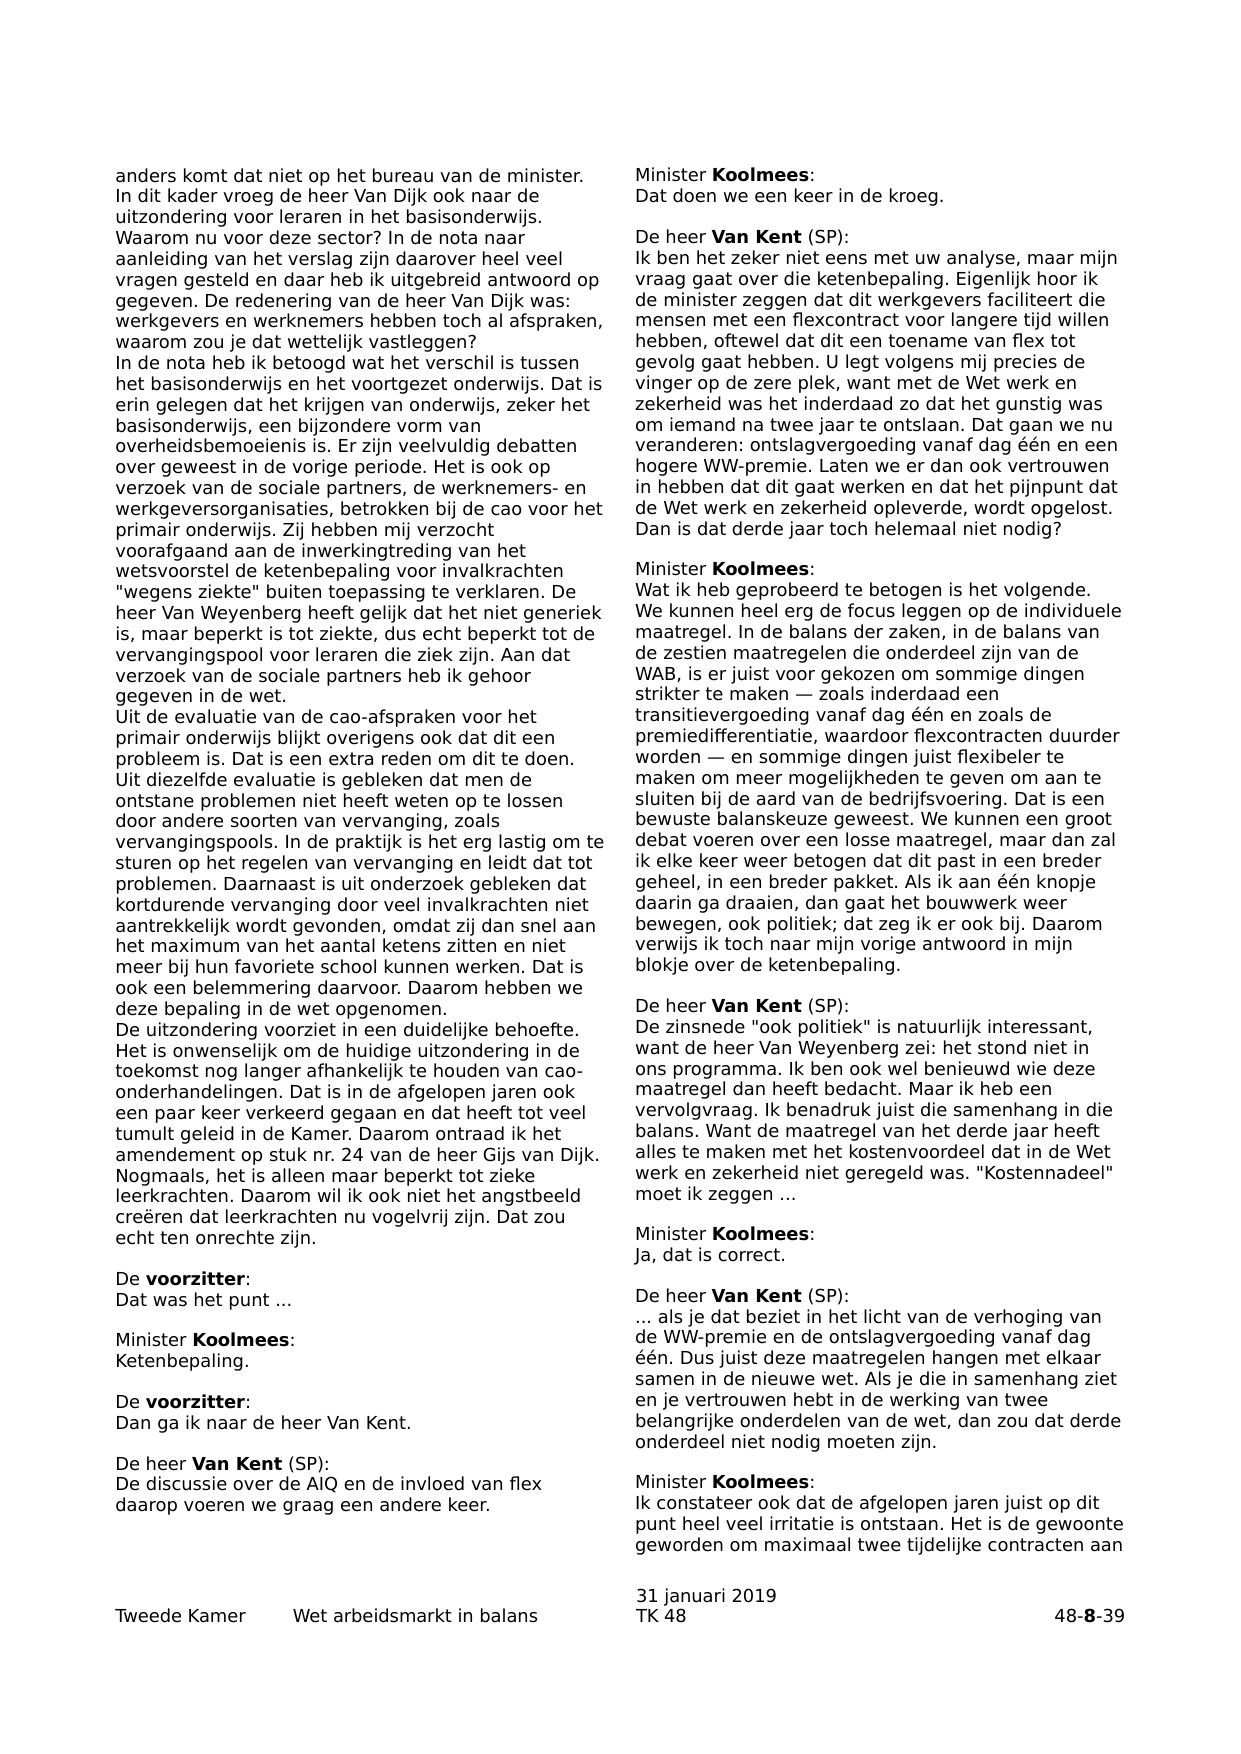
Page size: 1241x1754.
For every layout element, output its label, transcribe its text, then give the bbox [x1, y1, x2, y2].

text De uitzondering voorziet in een duidelijke behoefte. Het is onwenselijk om de huidige uitzondering in de toekomst nog langer afhankelijk te houden van cao-onderhandelingen. Dat is in de afgelopen jaren ook een paar keer verkeerd gegaan en dat heeft tot veel tumult geleid in de Kamer. Daarom ontraad ik het amendement op stuk nr. 24 van de heer Gijs van Dijk. Nogmaals, het is alleen maar beperkt tot zieke leerkrachten. Daarom wil ik ook niet het angstbeeld creëren dat leerkrachten nu vogelvrij zijn. Dat zou echt ten onrechte zijn. [115, 1019, 605, 1249]
text In dit kader vroeg de heer Van Dijk ook naar de uitzondering voor leraren in het basisonderwijs. Waarom nu voor deze sector? In de nota naar aanleiding van het verslag zijn daarover heel veel vragen gesteld en daar heb ik uitgebreid antwoord op gegeven. De redenering van de heer Van Dijk was: werkgevers en werknemers hebben toch al afspraken, waarom zou je dat wettelijk vastleggen? [115, 186, 605, 353]
text ... als je dat beziet in het licht van de verhoging van de WW-premie en de ontslagvergoeding vanaf dag één. Dus juist deze maatregelen hangen met elkaar samen in de nieuwe wet. Als je die in samenhang ziet en je vertrouwen hebt in de werking van twee belangrijke onderdelen van de wet, dan zou dat derde onderdeel niet nodig moeten zijn. [635, 1306, 1125, 1452]
text Minister Koolmees: [635, 559, 1125, 580]
text Ja, dat is correct. [635, 1245, 1125, 1266]
text De discussie over de AIQ en de invloed van flex daarop voeren we graag een andere keer. [115, 1474, 605, 1516]
text Ik ben het zeker niet eens met uw analyse, maar mijn vraag gaat over die ketenbepaling. Eigenlijk hoor ik de minister zeggen dat dit werkgevers faciliteert die mensen met een flexcontract voor langere tijd willen hebben, oftewel dat dit een toename van flex tot gevolg gaat hebben. U legt volgens mij precies de vinger op de zere plek, want met de Wet werk en zekerheid was het inderdaad zo dat het gunstig was om iemand na twee jaar te ontslaan. Dat gaan we nu veranderen: ontslagvergoeding vanaf dag één en een hogere WW-premie. Laten we er dan ook vertrouwen in hebben dat dit gaat werken en dat het pijnpunt dat de Wet werk en zekerheid opleverde, wordt opgelost. Dan is dat derde jaar toch helemaal niet nodig? [635, 248, 1125, 539]
text Minister Koolmees: [115, 1330, 605, 1351]
text Minister Koolmees: [635, 1224, 1125, 1245]
text Minister Koolmees: [635, 165, 1125, 186]
text In de nota heb ik betoogd wat het verschil is tussen het basisonderwijs en het voortgezet onderwijs. Dat is erin gelegen dat het krijgen van onderwijs, zeker het basisonderwijs, een bijzondere vorm van overheidsbemoeienis is. Er zijn veelvuldig debatten over geweest in de vorige periode. Het is ook op verzoek van de sociale partners, de werknemers- en werkgeversorganisaties, betrokken bij de cao voor het primair onderwijs. Zij hebben mij verzocht voorafgaand aan de inwerkingtreding van het wetsvoorstel de ketenbepaling voor invalkrachten "wegens ziekte" buiten toepassing te verklaren. De heer Van Weyenberg heeft gelijk dat het niet generiek is, maar beperkt is tot ziekte, dus echt beperkt tot de vervangingspool voor leraren die ziek zijn. Aan dat verzoek van de sociale partners heb ik gehoor gegeven in de wet. [115, 353, 605, 707]
text Ketenbepaling. [115, 1351, 605, 1372]
text De heer Van Kent (SP): [635, 227, 1125, 248]
text Dat was het punt ... [115, 1289, 605, 1310]
text Ik constateer ook dat de afgelopen jaren juist op dit punt heel veel irritatie is ontstaan. Het is de gewoonte geworden om maximaal twee tijdelijke contracten aan [635, 1493, 1125, 1555]
text De voorzitter: [115, 1392, 605, 1412]
text De heer Van Kent (SP): [115, 1453, 605, 1474]
text Uit de evaluatie van de cao-afspraken voor het primair onderwijs blijkt overigens ook dat dit een probleem is. Dat is een extra reden om dit te doen. Uit diezelfde evaluatie is gebleken dat men de ontstane problemen niet heeft weten op te lossen door andere soorten van vervanging, zoals vervangingspools. In de praktijk is het erg lastig om te sturen op het regelen van vervanging en leidt dat tot problemen. Daarnaast is uit onderzoek gebleken dat kortdurende vervanging door veel invalkrachten niet aantrekkelijk wordt gevonden, omdat zij dan snel aan het maximum van het aantal ketens zitten en niet meer bij hun favoriete school kunnen werken. Dat is ook een belemmering daarvoor. Daarom hebben we deze bepaling in de wet opgenomen. [115, 707, 605, 1019]
text Wat ik heb geprobeerd te betogen is het volgende. We kunnen heel erg de focus leggen op de individuele maatregel. In de balans der zaken, in de balans van de zestien maatregelen die onderdeel zijn van de WAB, is er juist voor gekozen om sommige dingen strikter te maken — zoals inderdaad een transitievergoeding vanaf dag één en zoals de premiedifferentiatie, waardoor flexcontracten duurder worden — en sommige dingen juist flexibeler te maken om meer mogelijkheden te geven om aan te sluiten bij de aard van de bedrijfsvoering. Dat is een bewuste balanskeuze geweest. We kunnen een groot debat voeren over een losse maatregel, maar dan zal ik elke keer weer betogen dat dit past in een breder geheel, in een breder pakket. Als ik aan één knopje daarin ga draaien, dan gaat het bouwwerk weer bewegen, ook politiek; dat zeg ik er ook bij. Daarom verwijs ik toch naar mijn vorige antwoord in mijn blokje over de ketenbepaling. [635, 580, 1125, 976]
text De voorzitter: [115, 1269, 605, 1289]
text Minister Koolmees: [635, 1472, 1125, 1493]
text De heer Van Kent (SP): [635, 1286, 1125, 1306]
text Dat doen we een keer in de kroeg. [635, 186, 1125, 207]
text De heer Van Kent (SP): [635, 996, 1125, 1017]
text anders komt dat niet op het bureau van de minister. [115, 165, 605, 186]
text Dan ga ik naar de heer Van Kent. [115, 1412, 605, 1433]
text De zinsnede "ook politiek" is natuurlijk interessant, want de heer Van Weyenberg zei: het stond niet in ons programma. Ik ben ook wel benieuwd wie deze maatregel dan heeft bedacht. Maar ik heb een vervolgvraag. Ik benadruk juist die samenhang in die balans. Want de maatregel van het derde jaar heeft alles te maken met het kostenvoordeel dat in de Wet werk en zekerheid niet geregeld was. "Kostennadeel" moet ik zeggen ... [635, 1017, 1125, 1204]
